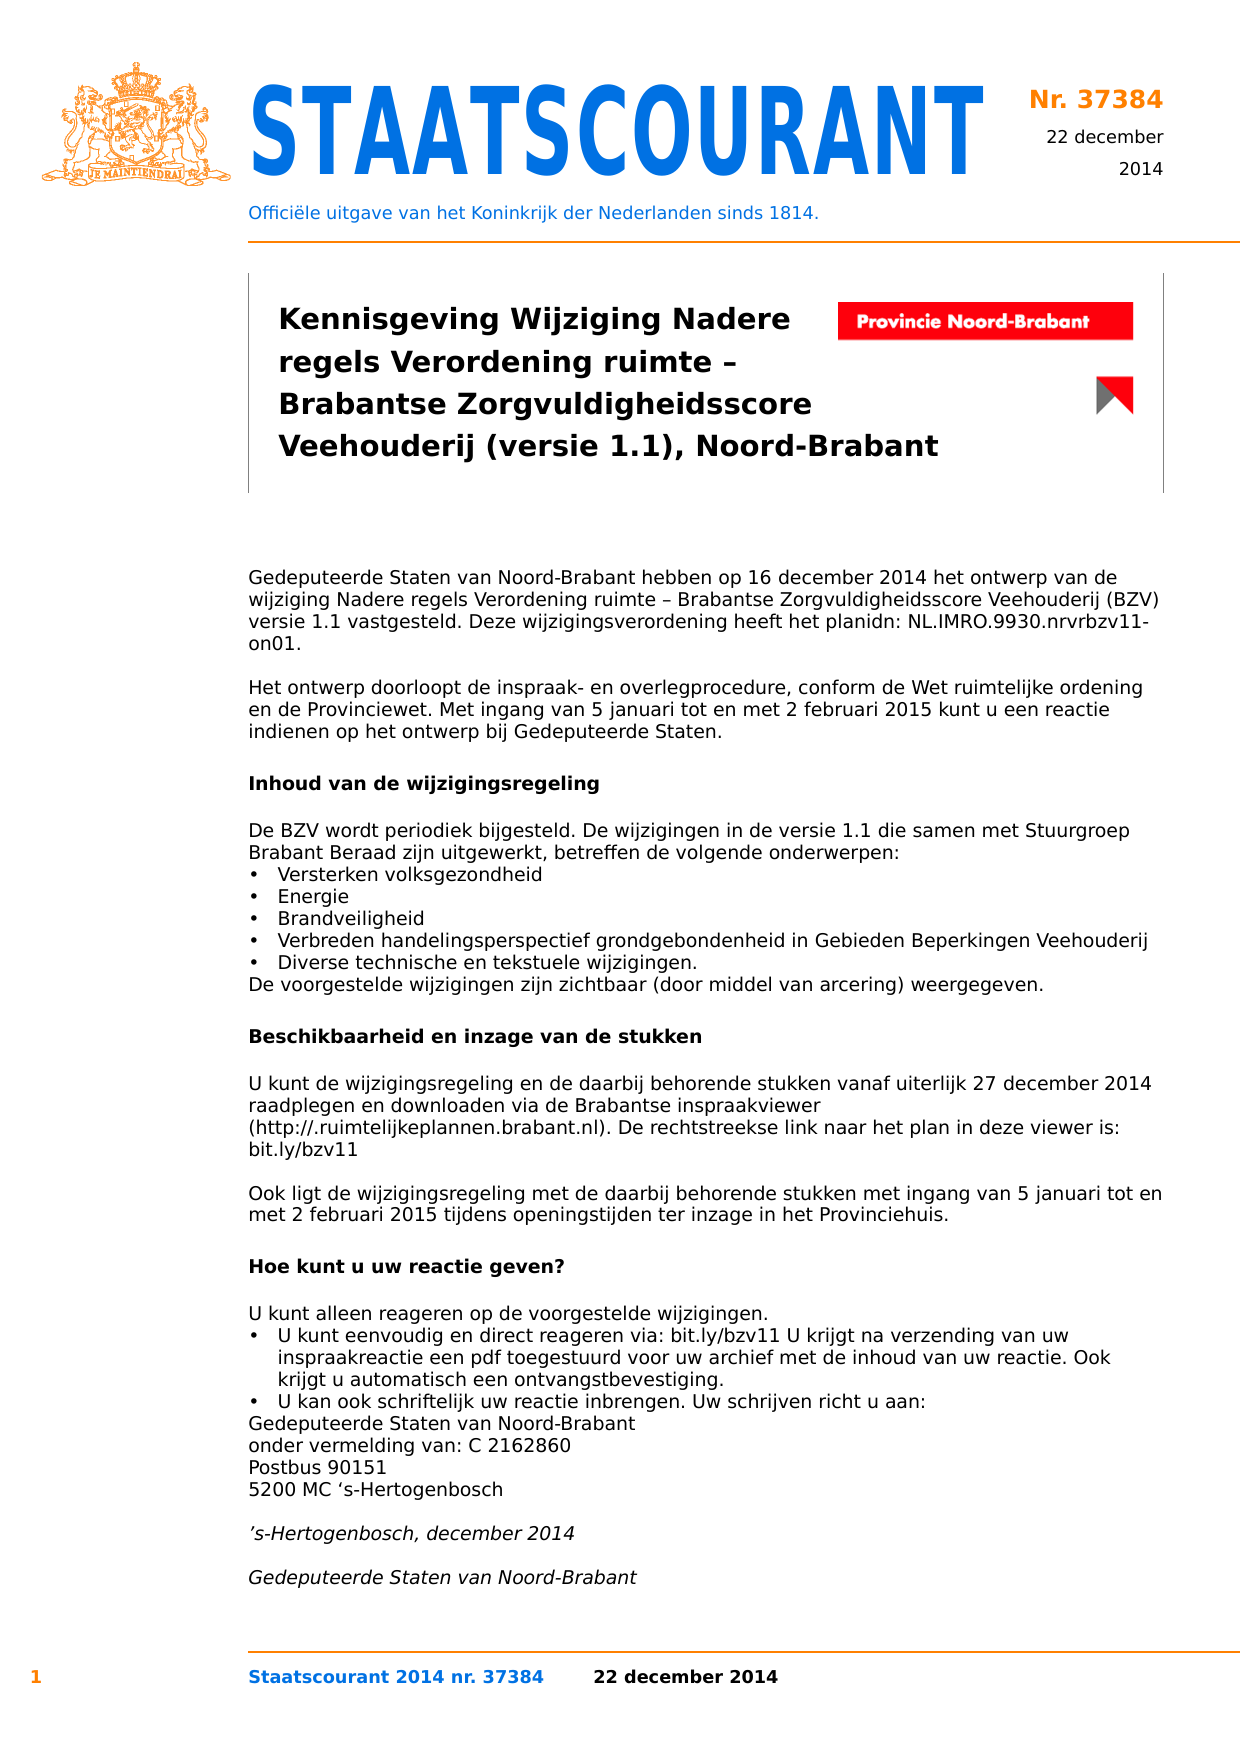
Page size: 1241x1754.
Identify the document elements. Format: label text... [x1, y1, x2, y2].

text De voorgestelde wijzigingen zijn zichtbaar (door middel van arcering) weergegeven. [248, 974, 1163, 996]
text Postbus 90151 [248, 1457, 1163, 1479]
text Gedeputeerde Staten van Noord-Brabant [248, 1413, 1163, 1435]
text ’s-Hertogenbosch, december 2014 [248, 1523, 1163, 1545]
text 5200 MC ‘s-Hertogenbosch [248, 1479, 1163, 1501]
table_cell 22 december [998, 121, 1240, 153]
text • Verbreden handelingsperspectief grondgebondenheid in Gebieden Beperkingen Veehouderij [248, 930, 1163, 952]
table_header Nr. 37384 [998, 62, 1240, 121]
picture [838, 302, 1134, 415]
picture [41, 62, 231, 186]
text onder vermelding van: C 2162860 [248, 1435, 1163, 1457]
table_cell Officiële uitgave van het Koninkrijk der Nederlanden sinds 1814. [248, 203, 1240, 241]
subtitle Inhoud van de wijzigingsregeling [248, 773, 1163, 795]
text • Diverse technische en tekstuele wijzigingen. [248, 952, 1163, 974]
table_header [25, 62, 248, 241]
table_header STAATSCOURANT [248, 62, 998, 203]
text • U kunt eenvoudig en direct reageren via: bit.ly/bzv11 U krijgt na verzending van uw inspraakreactie een pdf toegestuurd voor uw archief met de inhoud van uw reactie. Ook krijgt u automatisch een ontvangstbevestiging. [248, 1325, 1163, 1391]
text Gedeputeerde Staten van Noord-Brabant hebben op 16 december 2014 het ontwerp van de wijziging Nadere regels Verordening ruimte – Brabantse Zorgvuldigheidsscore Veehouderij (BZV) versie 1.1 vastgesteld. Deze wijzigingsverordening heeft het planidn: NL.IMRO.9930.nrvrbzv11-on01. [248, 567, 1163, 655]
text • Versterken volksgezondheid [248, 864, 1163, 886]
text U kunt alleen reageren op de voorgestelde wijzigingen. [248, 1303, 1163, 1325]
text • Energie [248, 886, 1163, 908]
text U kunt de wijzigingsregeling en de daarbij behorende stukken vanaf uiterlijk 27 december 2014 raadplegen en downloaden via de Brabantse inspraakviewer (http://.ruimtelijkeplannen.brabant.nl). De rechtstreekse link naar het plan in deze viewer is: bit.ly/bzv11 [248, 1073, 1163, 1161]
text Gedeputeerde Staten van Noord-Brabant [248, 1567, 1163, 1589]
text • Brandveiligheid [248, 908, 1163, 930]
subtitle Hoe kunt u uw reactie geven? [248, 1256, 1163, 1278]
text De BZV wordt periodiek bijgesteld. De wijzigingen in de versie 1.1 die samen met Stuurgroep Brabant Beraad zijn uitgewerkt, betreffen de volgende onderwerpen: [248, 820, 1163, 864]
subtitle Beschikbaarheid en inzage van de stukken [248, 1026, 1163, 1048]
text Ook ligt de wijzigingsregeling met de daarbij behorende stukken met ingang van 5 januari tot en met 2 februari 2015 tijdens openingstijden ter inzage in het Provinciehuis. [248, 1182, 1163, 1226]
table_cell 2014 [998, 153, 1240, 203]
text Het ontwerp doorloopt de inspraak- en overlegprocedure, conform de Wet ruimtelijke ordening en de Provinciewet. Met ingang van 5 januari tot en met 2 februari 2015 kunt u een reactie indienen op het ontwerp bij Gedeputeerde Staten. [248, 677, 1163, 743]
subtitle Kennisgeving Wijziging Nadere regels Verordening ruimte – Brabantse Zorgvuldigheidsscore Veehouderij (versie 1.1), Noord-Brabant [249, 273, 1163, 493]
text • U kan ook schriftelijk uw reactie inbrengen. Uw schrijven richt u aan: [248, 1391, 1163, 1413]
